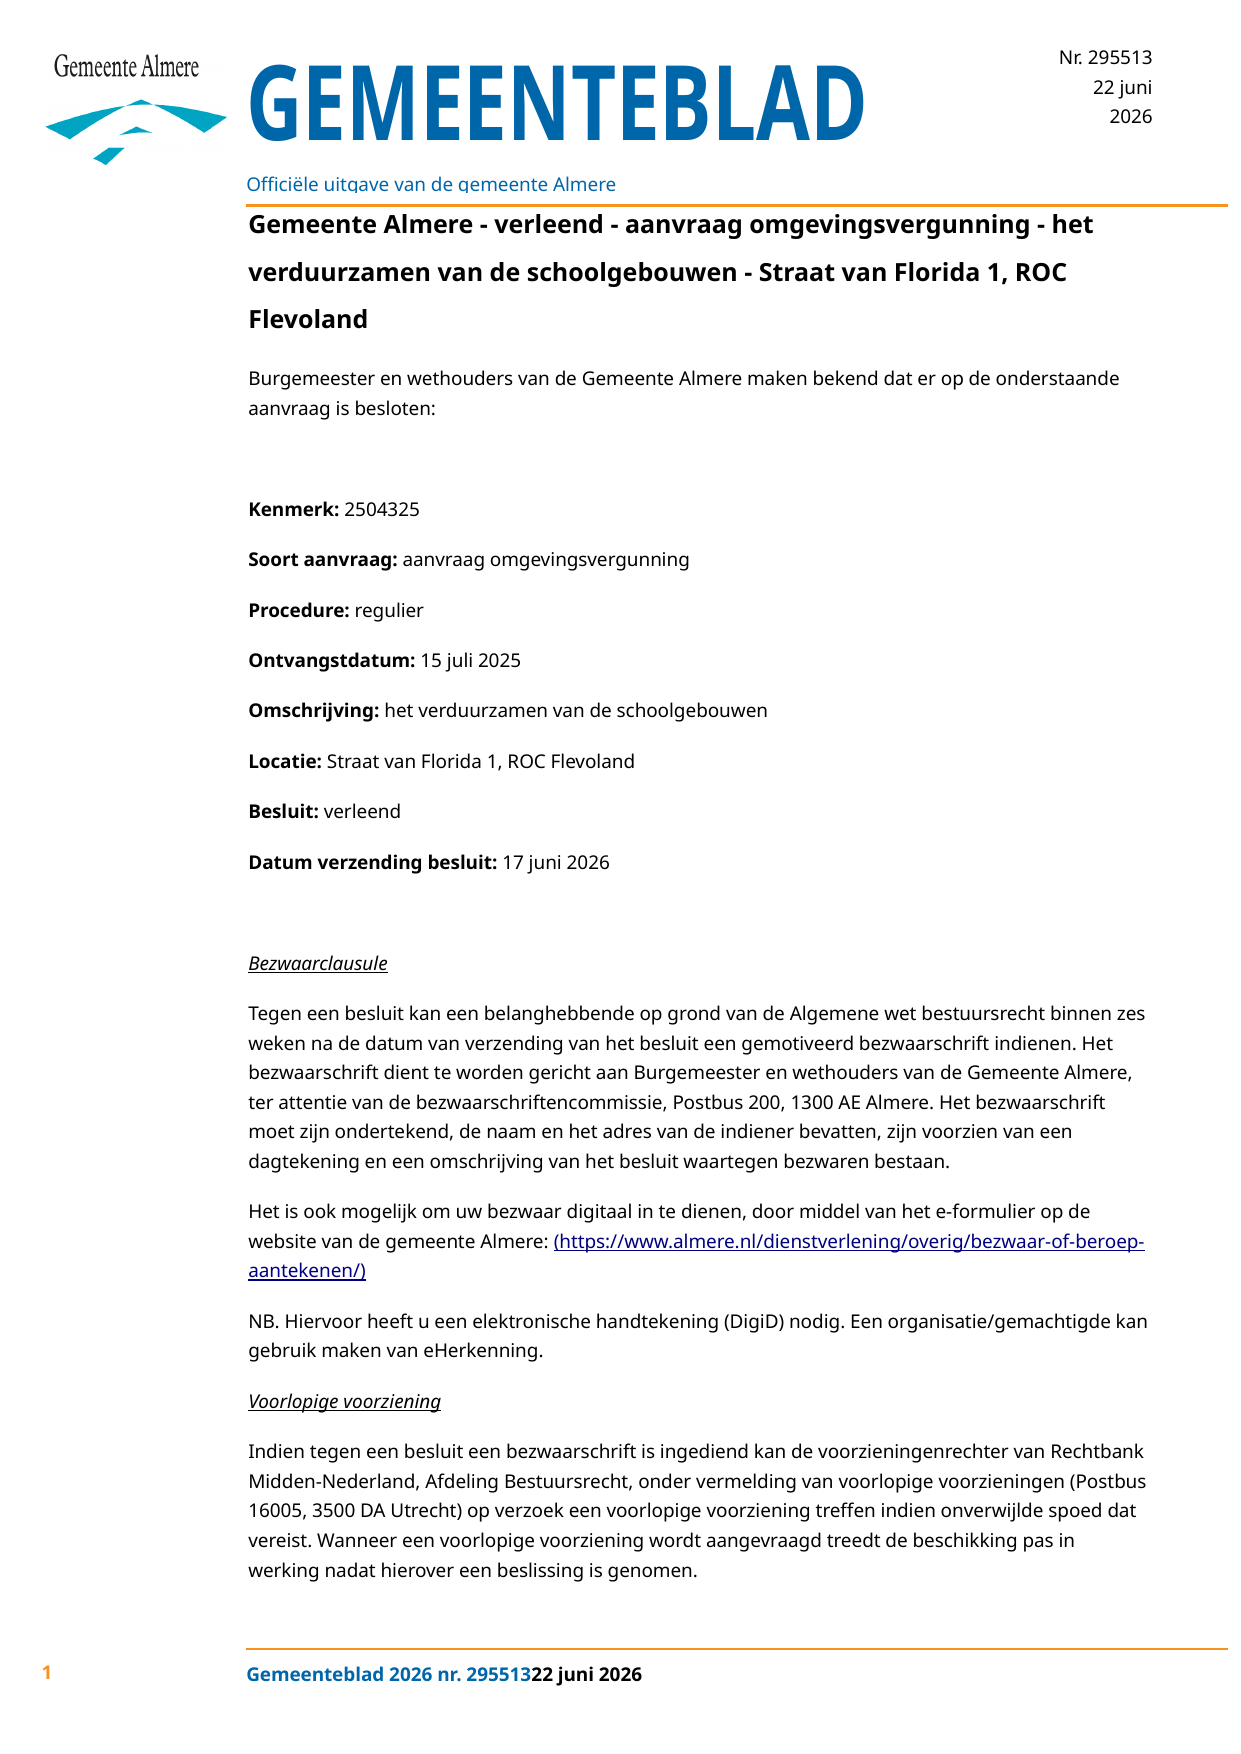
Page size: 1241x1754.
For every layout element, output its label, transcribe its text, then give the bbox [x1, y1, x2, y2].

text Indien tegen een besluit een bezwaarschrift is ingediend kan de voorzieningenrechter van Rechtbank Midden-Nederland, Afdeling Bestuursrecht, onder vermelding van voorlopige voorzieningen (Postbus 16005, 3500 DA Utrecht) op verzoek een voorlopige voorziening treffen indien onverwijlde spoed dat vereist. Wanneer een voorlopige voorziening wordt aangevraagd treedt de beschikking pas in werking nadat hierover een beslissing is genomen. [248, 1438, 1152, 1582]
text Procedure: regulier [248, 597, 1152, 622]
text Kenmerk: 2504325 [248, 496, 1152, 522]
text Voorlopige voorziening [248, 1388, 1152, 1414]
text Ontvangstdatum: 15 juli 2025 [248, 647, 1152, 673]
text Omschrijving: het verduurzamen van de schoolgebouwen [248, 698, 1152, 723]
text Burgemeester en wethouders van de Gemeente Almere maken bekend dat er op de onderstaande aanvraag is besloten: [248, 366, 1152, 421]
text Tegen een besluit kan een belanghebbende op grond van de Algemene wet bestuursrecht binnen zes weken na de datum van verzending van het besluit een gemotiveerd bezwaarschrift indienen. Het bezwaarschrift dient te worden gericht aan Burgemeester en wethouders van de Gemeente Almere, ter attentie van de bezwaarschriftencommissie, Postbus 200, 1300 AE Almere. Het bezwaarschrift moet zijn ondertekend, de naam en het adres van de indiener bevatten, zijn voorzien van een dagtekening en een omschrijving van het besluit waartegen bezwaren bestaan. [248, 1000, 1152, 1174]
text Gemeente Almere - verleend - aanvraag omgevingsvergunning - het verduurzamen van de schoolgebouwen - Straat van Florida 1, ROC Flevoland [248, 207, 1152, 336]
text NB. Hiervoor heeft u een elektronische handtekening (DigiD) nodig. Een organisatie/gemachtigde kan gebruik maken van eHerkenning. [248, 1308, 1152, 1363]
text Locatie: Straat van Florida 1, ROC Flevoland [248, 748, 1152, 774]
text Bezwaarclausule [248, 950, 1152, 975]
text Datum verzending besluit: 17 juni 2026 [248, 849, 1152, 874]
text Het is ook mogelijk om uw bezwaar digitaal in te dienen, door middel van het e-formulier op de website van de gemeente Almere: (https://www.almere.nl/dienstverlening/overig/bezwaar-of-beroep-aantekenen/) [248, 1198, 1152, 1283]
picture [41, 47, 231, 172]
text Besluit: verleend [248, 798, 1152, 824]
text Soort aanvraag: aanvraag omgevingsvergunning [248, 546, 1152, 572]
